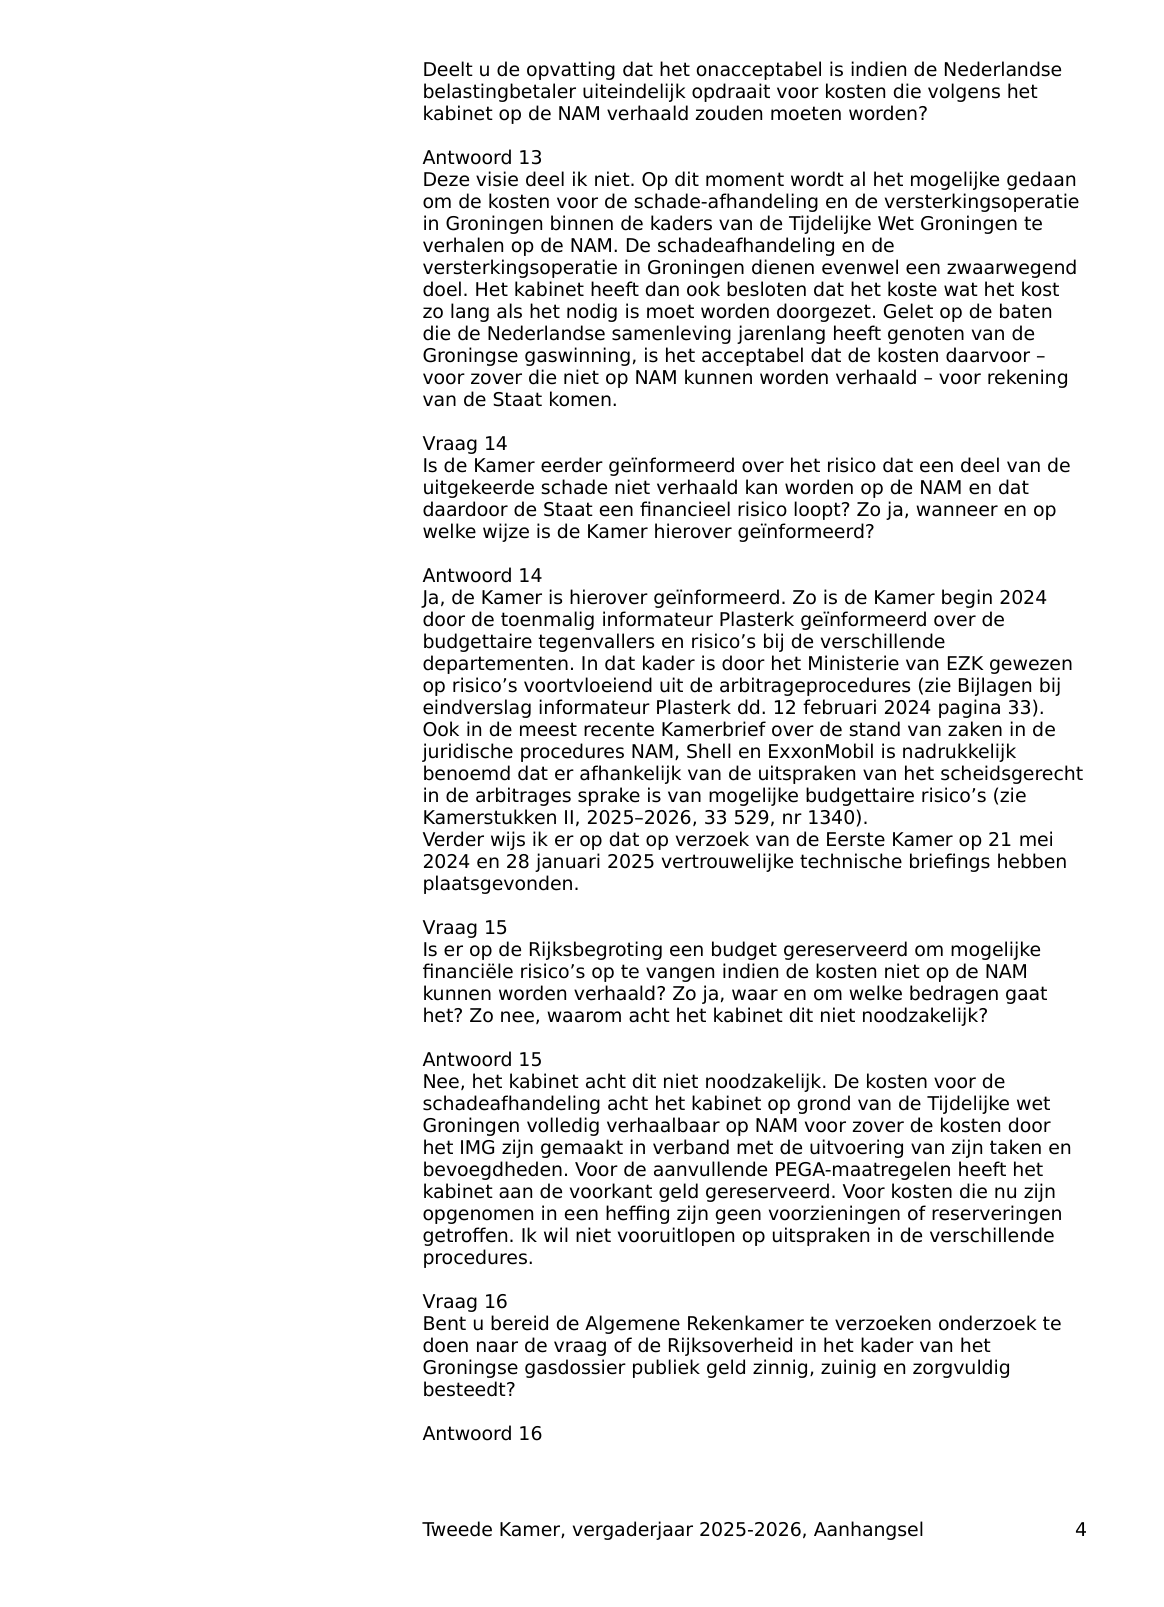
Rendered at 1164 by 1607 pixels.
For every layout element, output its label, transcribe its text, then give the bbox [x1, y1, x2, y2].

text Ja, de Kamer is hierover geïnformeerd. Zo is de Kamer begin 2024 door de toenmalig informateur Plasterk geïnformeerd over de budgettaire tegenvallers en risico’s bij de verschillende departementen. In dat kader is door het Ministerie van EZK gewezen op risico’s voortvloeiend uit de arbitrageprocedures (zie Bijlagen bij eindverslag informateur Plasterk dd. 12 februari 2024 pagina 33). Ook in de meest recente Kamerbrief over de stand van zaken in de juridische procedures NAM, Shell en ExxonMobil is nadrukkelijk benoemd dat er afhankelijk van de uitspraken van het scheidsgerecht in de arbitrages sprake is van mogelijke budgettaire risico’s (zie Kamerstukken II, 2025–2026, 33 529, nr 1340). [422, 587, 1087, 829]
text Vraag 16 [422, 1291, 1087, 1313]
text Deelt u de opvatting dat het onacceptabel is indien de Nederlandse belastingbetaler uiteindelijk opdraait voor kosten die volgens het kabinet op de NAM verhaald zouden moeten worden? [422, 59, 1087, 125]
text Is er op de Rijksbegroting een budget gereserveerd om mogelijke financiële risico’s op te vangen indien de kosten niet op de NAM kunnen worden verhaald? Zo ja, waar en om welke bedragen gaat het? Zo nee, waarom acht het kabinet dit niet noodzakelijk? [422, 939, 1087, 1027]
text Antwoord 14 [422, 565, 1087, 587]
text Antwoord 15 [422, 1049, 1087, 1071]
text Nee, het kabinet acht dit niet noodzakelijk. De kosten voor de schadeafhandeling acht het kabinet op grond van de Tijdelijke wet Groningen volledig verhaalbaar op NAM voor zover de kosten door het IMG zijn gemaakt in verband met de uitvoering van zijn taken en bevoegdheden. Voor de aanvullende PEGA-maatregelen heeft het kabinet aan de voorkant geld gereserveerd. Voor kosten die nu zijn opgenomen in een heffing zijn geen voorzieningen of reserveringen getroffen. Ik wil niet vooruitlopen op uitspraken in de verschillende procedures. [422, 1071, 1087, 1269]
text Antwoord 13 [422, 147, 1087, 169]
text Deze visie deel ik niet. Op dit moment wordt al het mogelijke gedaan om de kosten voor de schade-afhandeling en de versterkingsoperatie in Groningen binnen de kaders van de Tijdelijke Wet Groningen te verhalen op de NAM. De schadeafhandeling en de versterkingsoperatie in Groningen dienen evenwel een zwaarwegend doel. Het kabinet heeft dan ook besloten dat het koste wat het kost zo lang als het nodig is moet worden doorgezet. Gelet op de baten die de Nederlandse samenleving jarenlang heeft genoten van de Groningse gaswinning, is het acceptabel dat de kosten daarvoor – voor zover die niet op NAM kunnen worden verhaald – voor rekening van de Staat komen. [422, 169, 1087, 411]
text Is de Kamer eerder geïnformeerd over het risico dat een deel van de uitgekeerde schade niet verhaald kan worden op de NAM en dat daardoor de Staat een financieel risico loopt? Zo ja, wanneer en op welke wijze is de Kamer hierover geïnformeerd? [422, 455, 1087, 543]
text Vraag 14 [422, 433, 1087, 455]
text Bent u bereid de Algemene Rekenkamer te verzoeken onderzoek te doen naar de vraag of de Rijksoverheid in het kader van het Groningse gasdossier publiek geld zinnig, zuinig en zorgvuldig besteedt? [422, 1313, 1087, 1401]
text Antwoord 16 [422, 1423, 1087, 1445]
text Vraag 15 [422, 917, 1087, 939]
text Verder wijs ik er op dat op verzoek van de Eerste Kamer op 21 mei 2024 en 28 januari 2025 vertrouwelijke technische briefings hebben plaatsgevonden. [422, 829, 1087, 895]
